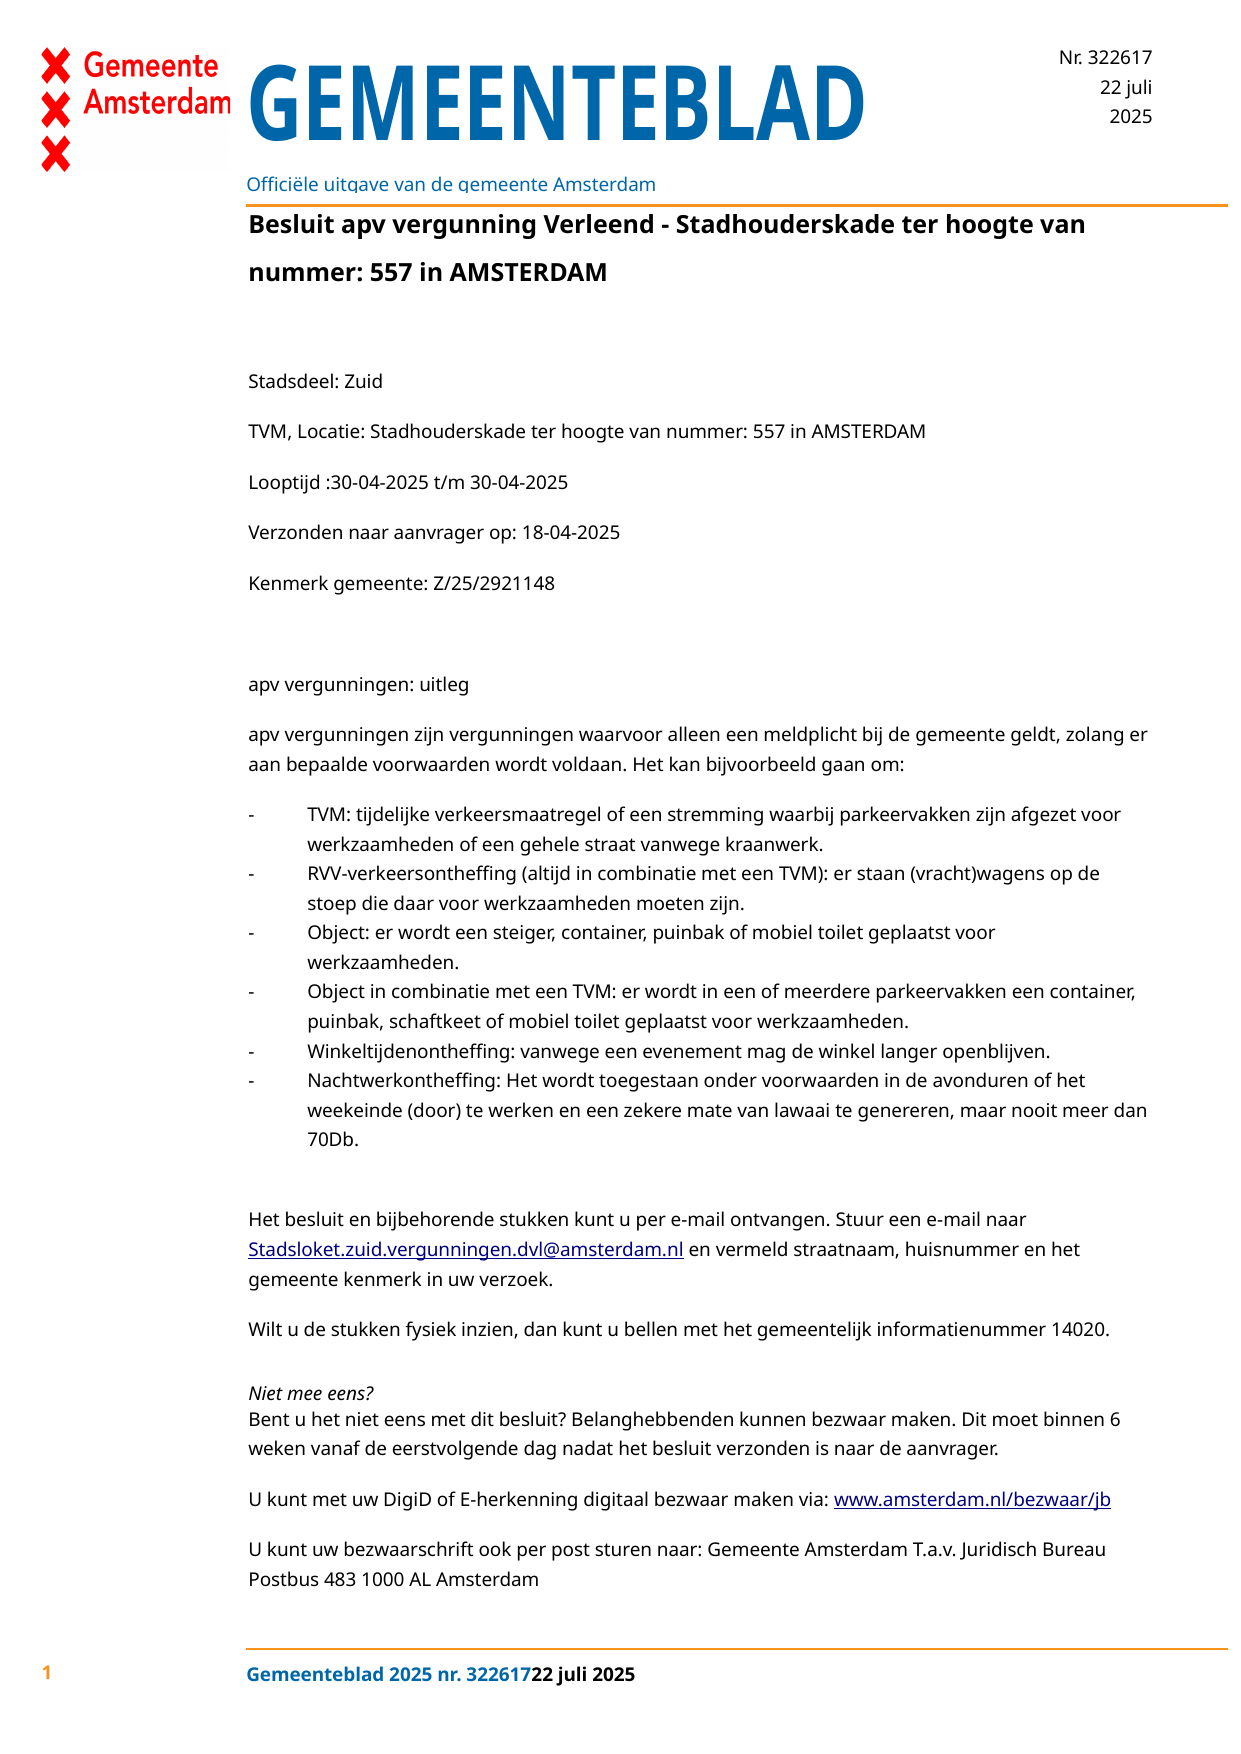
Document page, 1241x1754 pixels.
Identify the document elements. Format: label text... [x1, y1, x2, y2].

text apv vergunningen: uitleg [248, 671, 1152, 697]
text Niet mee eens? [248, 1380, 1152, 1406]
text U kunt met uw DigiD of E-herkenning digitaal bezwaar maken via: www.amsterdam.nl/bezwaar/jb [248, 1486, 1152, 1512]
text Bent u het niet eens met dit besluit? Belanghebbenden kunnen bezwaar maken. Dit moet binnen 6 weken vanaf de eerstvolgende dag nadat het besluit verzonden is naar de aanvrager. [248, 1406, 1152, 1461]
text Wilt u de stukken fysiek inzien, dan kunt u bellen met het gemeentelijk informatienummer 14020. [248, 1316, 1152, 1342]
picture [41, 47, 231, 172]
text TVM, Locatie: Stadhouderskade ter hoogte van nummer: 557 in AMSTERDAM [248, 419, 1152, 444]
text Verzonden naar aanvrager op: 18-04-2025 [248, 519, 1152, 545]
text apv vergunningen zijn vergunningen waarvoor alleen een meldplicht bij de gemeente geldt, zolang er aan bepaalde voorwaarden wordt voldaan. Het kan bijvoorbeeld gaan om: [248, 721, 1152, 777]
list Nachtwerkontheffing: Het wordt toegestaan onder voorwaarden in de avonduren of het weekeinde (door) te werken en een zekere mate van lawaai te genereren, maar nooit meer dan 70Db. [248, 1067, 1152, 1152]
list RVV-verkeersontheffing (altijd in combinatie met een TVM): er staan (vracht)wagens op de stoep die daar voor werkzaamheden moeten zijn. [248, 860, 1152, 916]
text Kenmerk gemeente: Z/25/2921148 [248, 570, 1152, 596]
list Winkeltijdenontheffing: vanwege een evenement mag de winkel langer openblijven. [248, 1038, 1152, 1064]
list Object: er wordt een steiger, container, puinbak of mobiel toilet geplaatst voor werkzaamheden. [248, 919, 1152, 975]
text U kunt uw bezwaarschrift ook per post sturen naar: Gemeente Amsterdam T.a.v. Juridisch Bureau Postbus 483 1000 AL Amsterdam [248, 1536, 1152, 1592]
list Object in combinatie met een TVM: er wordt in een of meerdere parkeervakken een container, puinbak, schaftkeet of mobiel toilet geplaatst voor werkzaamheden. [248, 979, 1152, 1034]
text Besluit apv vergunning Verleend - Stadhouderskade ter hoogte van nummer: 557 in AMSTERDAM [248, 207, 1152, 288]
text Het besluit en bijbehorende stukken kunt u per e-mail ontvangen. Stuur een e-mail naar Stadsloket.zuid.vergunningen.dvl@amsterdam.nl en vermeld straatnaam, huisnummer en het gemeente kenmerk in uw verzoek. [248, 1207, 1152, 1292]
text Looptijd :30-04-2025 t/m 30-04-2025 [248, 469, 1152, 495]
text Stadsdeel: Zuid [248, 368, 1152, 394]
list TVM: tijdelijke verkeersmaatregel of een stremming waarbij parkeervakken zijn afgezet voor werkzaamheden of een gehele straat vanwege kraanwerk. [248, 801, 1152, 857]
